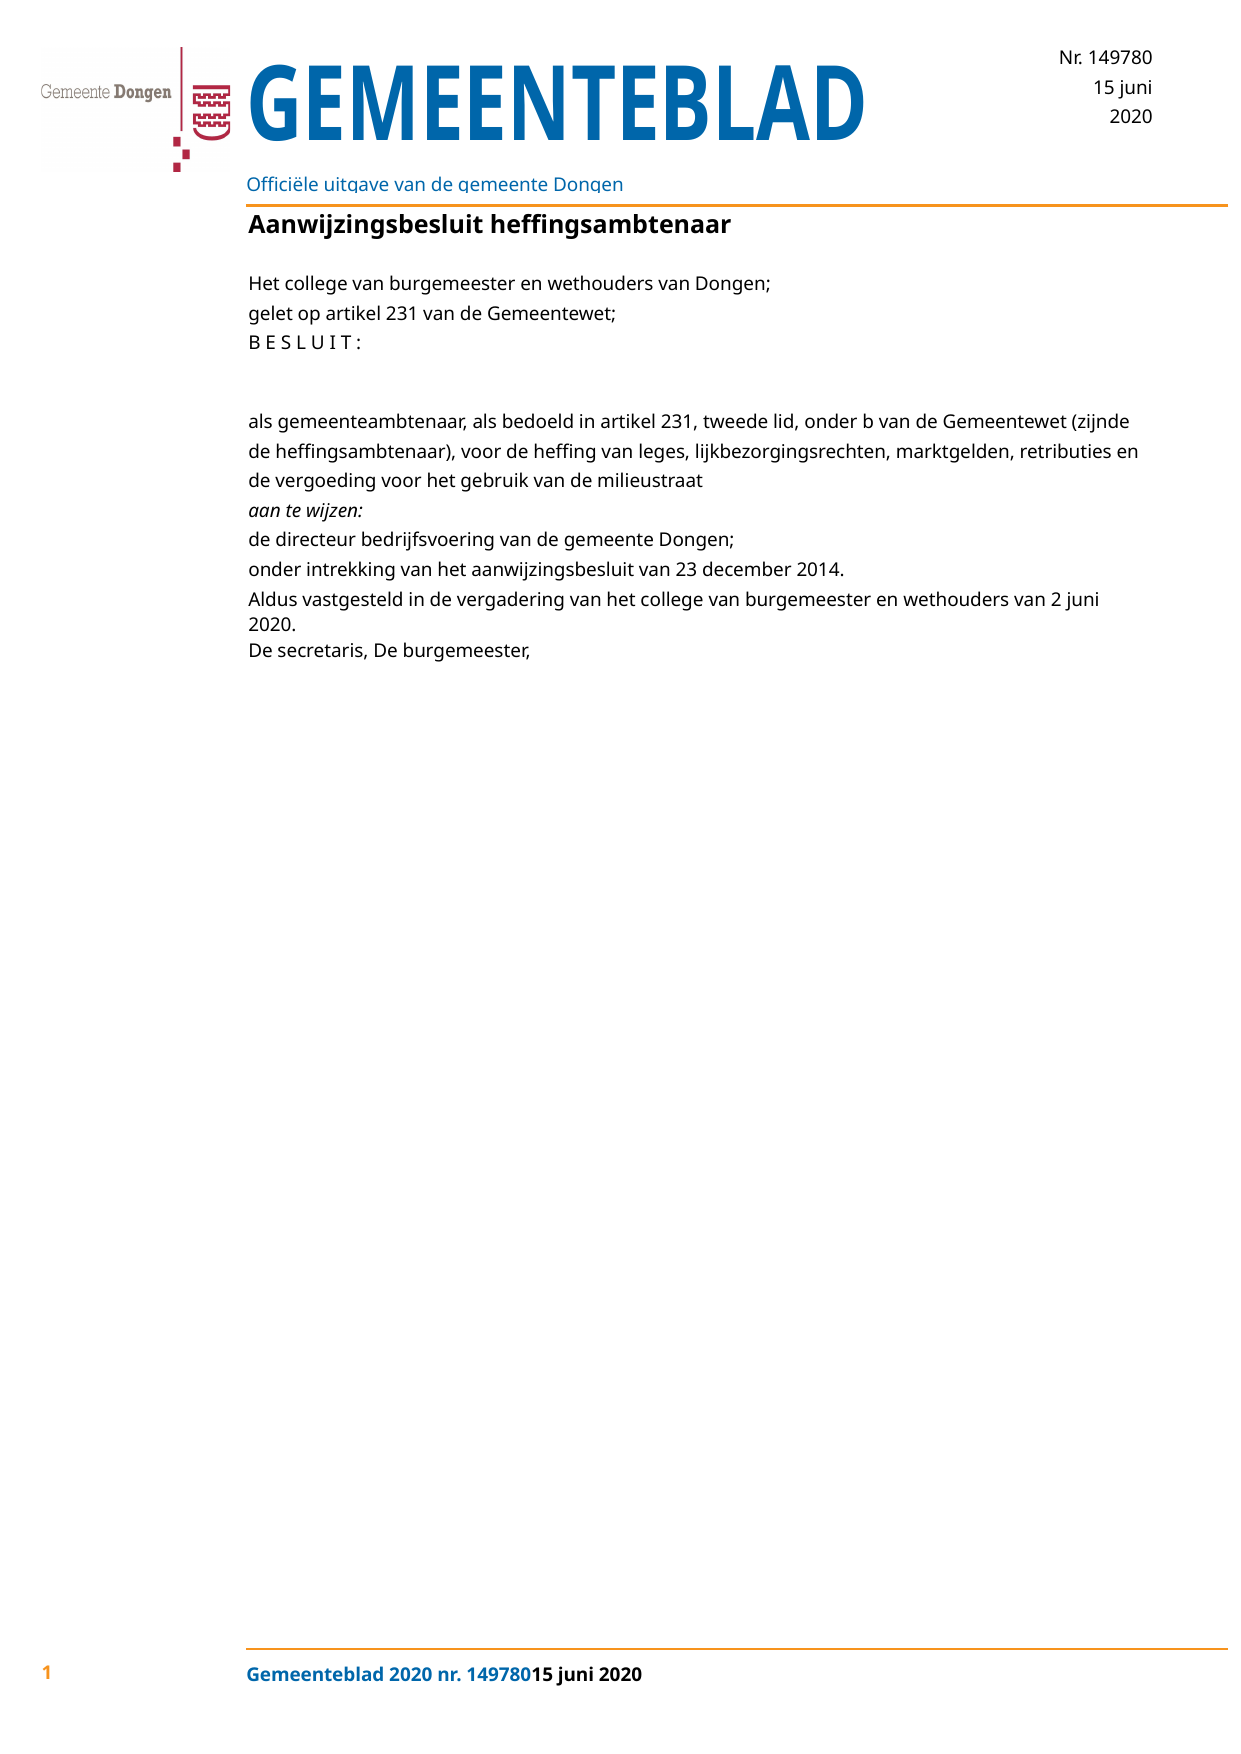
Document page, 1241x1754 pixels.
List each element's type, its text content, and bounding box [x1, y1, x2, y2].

text aan te wijzen: [248, 497, 1152, 523]
text Het college van burgemeester en wethouders van Dongen; [248, 270, 1152, 296]
text als gemeenteambtenaar, als bedoeld in artikel 231, tweede lid, onder b van de Gemeentewet (zijnde de heffingsambtenaar), voor de heffing van leges, lijkbezorgingsrechten, marktgelden, retributies en de vergoeding voor het gebruik van de milieustraat [248, 408, 1152, 493]
text De secretaris, De burgemeester, [248, 637, 1152, 663]
text Aanwijzingsbesluit heffingsambtenaar [248, 207, 1152, 241]
picture [41, 47, 231, 172]
text de directeur bedrijfsvoering van de gemeente Dongen; [248, 527, 1152, 552]
text onder intrekking van het aanwijzingsbesluit van 23 december 2014. [248, 556, 1152, 582]
text gelet op artikel 231 van de Gemeentewet; [248, 300, 1152, 326]
text B E S L U I T : [248, 329, 1152, 355]
text Aldus vastgesteld in de vergadering van het college van burgemeester en wethouders van 2 juni 2020. [248, 586, 1152, 637]
